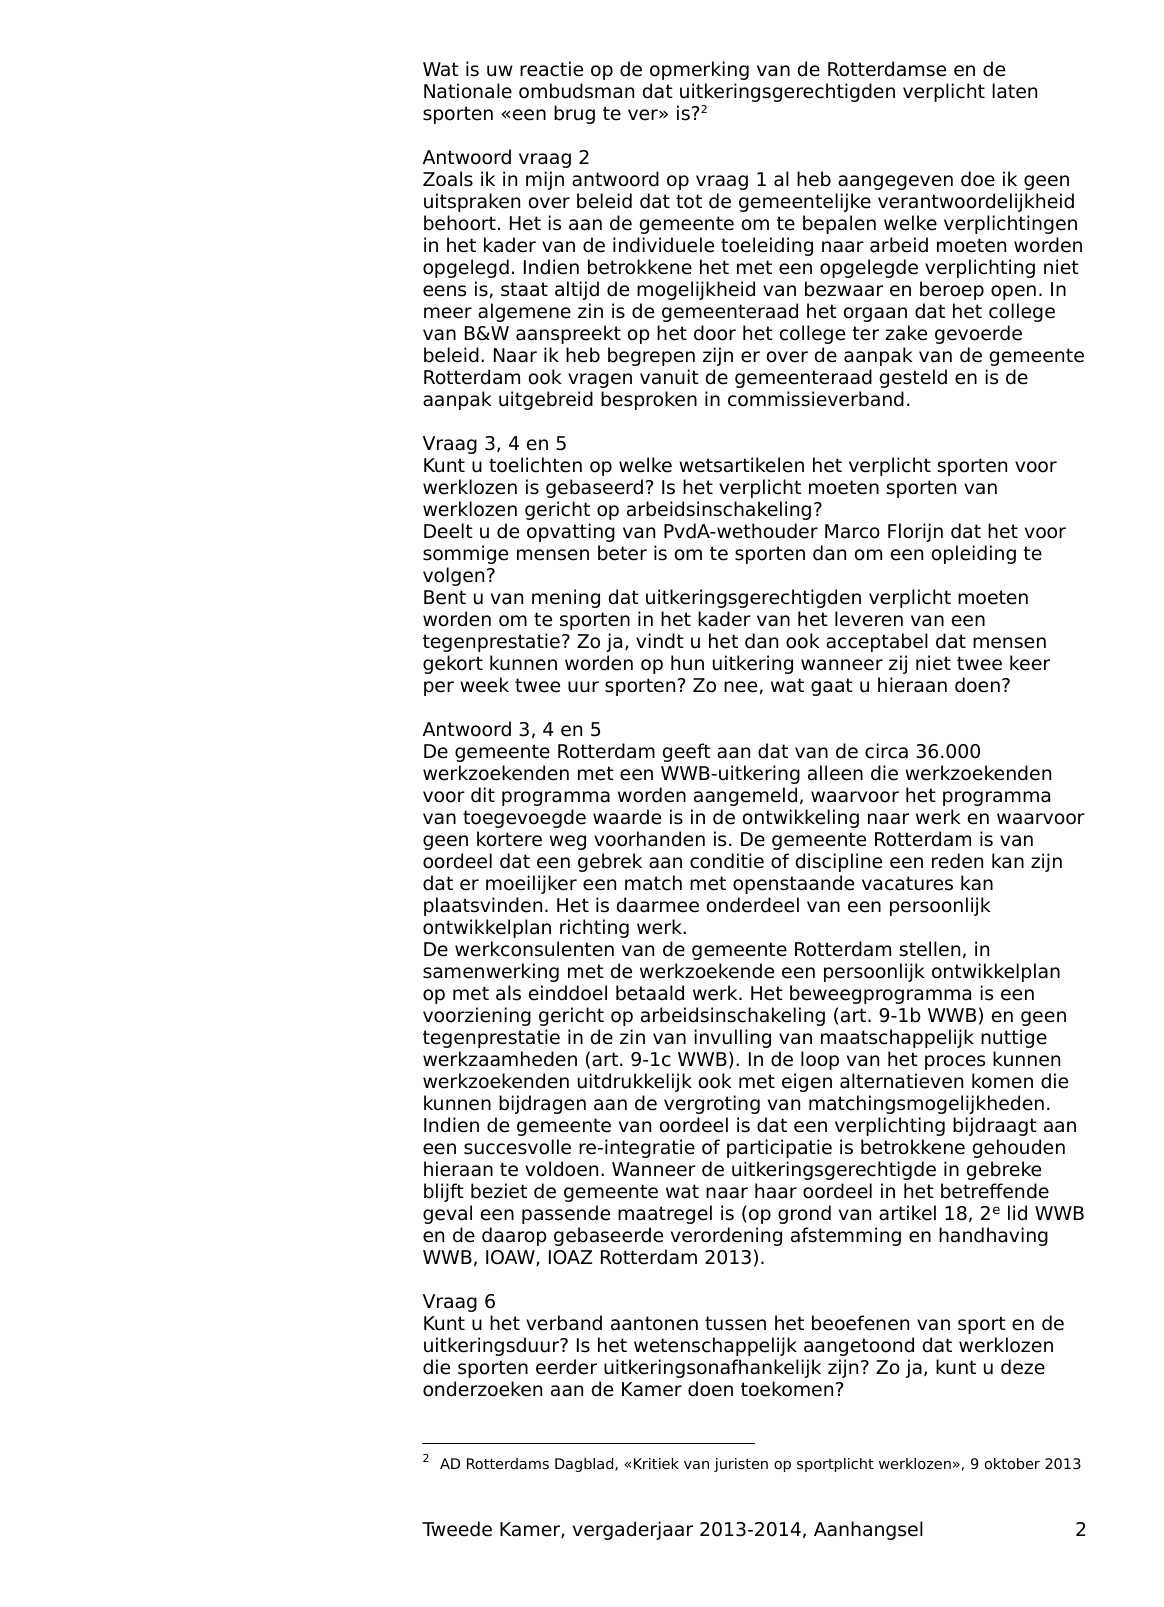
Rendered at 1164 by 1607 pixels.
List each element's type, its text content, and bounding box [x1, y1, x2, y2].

text Kunt u toelichten op welke wetsartikelen het verplicht sporten voor werklozen is gebaseerd? Is het verplicht moeten sporten van werklozen gericht op arbeidsinschakeling? [422, 455, 1087, 521]
text Indien de gemeente van oordeel is dat een verplichting bijdraagt aan een succesvolle re-integratie of participatie is betrokkene gehouden hieraan te voldoen. Wanneer de uitkeringsgerechtigde in gebreke blijft beziet de gemeente wat naar haar oordeel in het betreffende geval een passende maatregel is (op grond van artikel 18, 2e lid WWB en de daarop gebaseerde verordening afstemming en handhaving WWB, IOAW, IOAZ Rotterdam 2013). [422, 1115, 1087, 1268]
text Wat is uw reactie op de opmerking van de Rotterdamse en de Nationale ombudsman dat uitkeringsgerechtigden verplicht laten sporten «een brug te ver» is? [422, 59, 1087, 125]
text Kunt u het verband aantonen tussen het beoefenen van sport en de uitkeringsduur? Is het wetenschappelijk aangetoond dat werklozen die sporten eerder uitkeringsonafhankelijk zijn? Zo ja, kunt u deze onderzoeken aan de Kamer doen toekomen? [422, 1313, 1087, 1401]
text De gemeente Rotterdam geeft aan dat van de circa 36.000 werkzoekenden met een WWB-uitkering alleen die werkzoekenden voor dit programma worden aangemeld, waarvoor het programma van toegevoegde waarde is in de ontwikkeling naar werk en waarvoor geen kortere weg voorhanden is. De gemeente Rotterdam is van oordeel dat een gebrek aan conditie of discipline een reden kan zijn dat er moeilijker een match met openstaande vacatures kan plaatsvinden. Het is daarmee onderdeel van een persoonlijk ontwikkelplan richting werk. [422, 741, 1087, 939]
text Deelt u de opvatting van PvdA-wethouder Marco Florijn dat het voor sommige mensen beter is om te sporten dan om een opleiding te volgen? [422, 521, 1087, 587]
text Bent u van mening dat uitkeringsgerechtigden verplicht moeten worden om te sporten in het kader van het leveren van een tegenprestatie? Zo ja, vindt u het dan ook acceptabel dat mensen gekort kunnen worden op hun uitkering wanneer zij niet twee keer per week twee uur sporten? Zo nee, wat gaat u hieraan doen? [422, 587, 1087, 697]
text Antwoord vraag 2 [422, 147, 1087, 169]
text Vraag 3, 4 en 5 [422, 433, 1087, 455]
text Zoals ik in mijn antwoord op vraag 1 al heb aangegeven doe ik geen uitspraken over beleid dat tot de gemeentelijke verantwoordelijkheid behoort. Het is aan de gemeente om te bepalen welke verplichtingen in het kader van de individuele toeleiding naar arbeid moeten worden opgelegd. Indien betrokkene het met een opgelegde verplichting niet eens is, staat altijd de mogelijkheid van bezwaar en beroep open. In meer algemene zin is de gemeenteraad het orgaan dat het college van B&W aanspreekt op het door het college ter zake gevoerde beleid. Naar ik heb begrepen zijn er over de aanpak van de gemeente Rotterdam ook vragen vanuit de gemeenteraad gesteld en is de aanpak uitgebreid besproken in commissieverband. [422, 169, 1087, 411]
text De werkconsulenten van de gemeente Rotterdam stellen, in samenwerking met de werkzoekende een persoonlijk ontwikkelplan op met als einddoel betaald werk. Het beweegprogramma is een voorziening gericht op arbeidsinschakeling (art. 9-1b WWB) en geen tegenprestatie in de zin van invulling van maatschappelijk nuttige werkzaamheden (art. 9-1c WWB). In de loop van het proces kunnen werkzoekenden uitdrukkelijk ook met eigen alternatieven komen die kunnen bijdragen aan de vergroting van matchingsmogelijkheden. [422, 939, 1087, 1115]
text AD Rotterdams Dagblad, «Kritiek van juristen op sportplicht werklozen», 9 oktober 2013 [422, 1452, 1087, 1474]
text Vraag 6 [422, 1291, 1087, 1313]
text Antwoord 3, 4 en 5 [422, 719, 1087, 741]
